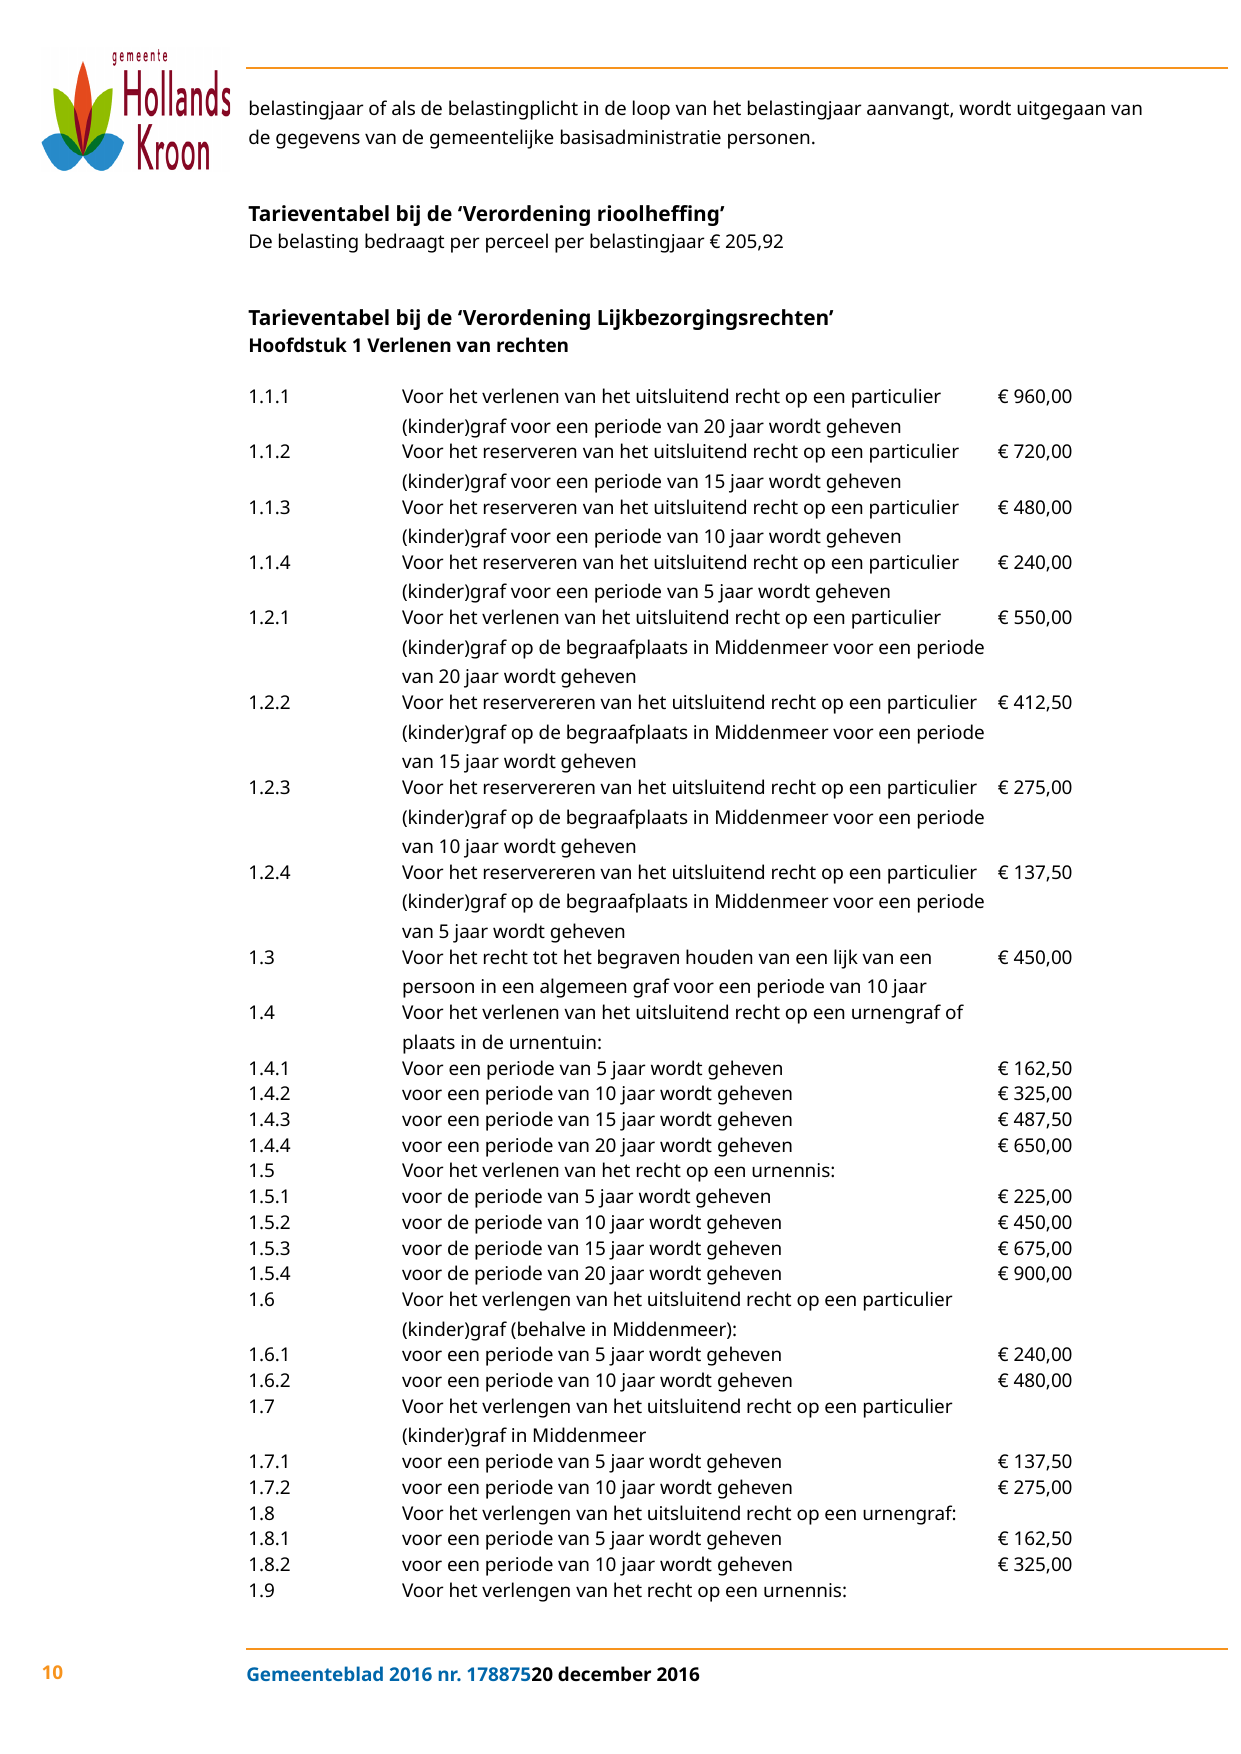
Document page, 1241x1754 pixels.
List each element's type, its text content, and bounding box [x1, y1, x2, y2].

table_cell Voor het reserveren van het uitsluitend recht op een particulier (kinder)graf voor een periode van 15 jaar wordt geheven [402, 439, 998, 494]
table_cell € 240,00 [998, 1342, 1152, 1367]
table_cell 1.8.1 [248, 1526, 402, 1551]
table_cell 1.5 [248, 1158, 402, 1183]
text De belasting bedraagt per perceel per belastingjaar € 205,92 [248, 228, 1152, 254]
table_cell € 550,00 [998, 605, 1152, 689]
table_cell 1.2.3 [248, 774, 402, 859]
table_cell voor de periode van 20 jaar wordt geheven [402, 1261, 998, 1286]
table_cell 1.6.1 [248, 1342, 402, 1367]
table_cell 1.5.1 [248, 1183, 402, 1209]
table_cell € 162,50 [998, 1055, 1152, 1080]
text Tarieventabel bij de ‘Verordening Lijkbezorgingsrechten’ [248, 303, 1152, 332]
table_cell [998, 1500, 1152, 1526]
table_cell 1.7.1 [248, 1448, 402, 1474]
table_cell € 137,50 [998, 1448, 1152, 1474]
table_cell 1.7.2 [248, 1474, 402, 1500]
table_cell € 650,00 [998, 1132, 1152, 1158]
table_cell € 675,00 [998, 1235, 1152, 1261]
table_cell 1.4.3 [248, 1106, 402, 1132]
table_cell Voor het verlenen van het uitsluitend recht op een urnengraf of plaats in de urnentuin: [402, 999, 998, 1055]
table_cell € 275,00 [998, 1474, 1152, 1500]
table_cell 1.2.4 [248, 859, 402, 944]
table_cell [998, 1158, 1152, 1183]
table_cell 1.6.2 [248, 1367, 402, 1393]
table_cell 1.8 [248, 1500, 402, 1526]
table_cell 1.2.1 [248, 605, 402, 689]
table_cell 1.6 [248, 1286, 402, 1342]
table_cell voor een periode van 10 jaar wordt geheven [402, 1551, 998, 1577]
table_cell voor de periode van 15 jaar wordt geheven [402, 1235, 998, 1261]
table_cell Voor het reserveren van het uitsluitend recht op een particulier (kinder)graf voor een periode van 5 jaar wordt geheven [402, 549, 998, 604]
table_cell 1.2.2 [248, 689, 402, 774]
table_cell voor een periode van 5 jaar wordt geheven [402, 1526, 998, 1551]
table_cell 1.5.4 [248, 1261, 402, 1286]
table_cell Voor het reservereren van het uitsluitend recht op een particulier (kinder)graf op de begraafplaats in Middenmeer voor een periode van 15 jaar wordt geheven [402, 689, 998, 774]
table_header Hoofdstuk 1 Verlenen van rechten [248, 332, 998, 357]
table_cell 1.9 [248, 1577, 402, 1603]
table_cell voor de periode van 5 jaar wordt geheven [402, 1183, 998, 1209]
table_cell 1.1.1 [248, 383, 402, 438]
table_cell voor een periode van 10 jaar wordt geheven [402, 1474, 998, 1500]
table_cell € 412,50 [998, 689, 1152, 774]
table_cell 1.4.1 [248, 1055, 402, 1080]
table_cell [248, 358, 402, 383]
table_cell 1.4 [248, 999, 402, 1055]
picture [41, 47, 231, 172]
table_cell € 900,00 [998, 1261, 1152, 1286]
table_cell 1.7 [248, 1393, 402, 1448]
table_cell Voor het verlengen van het uitsluitend recht op een particulier (kinder)graf in Middenmeer [402, 1393, 998, 1448]
table_cell € 720,00 [998, 439, 1152, 494]
table_cell 1.4.2 [248, 1080, 402, 1106]
table_cell € 325,00 [998, 1080, 1152, 1106]
table_header [998, 332, 1152, 357]
table_cell € 480,00 [998, 494, 1152, 549]
table_cell € 225,00 [998, 1183, 1152, 1209]
table_cell Voor een periode van 5 jaar wordt geheven [402, 1055, 998, 1080]
table_cell [998, 999, 1152, 1055]
table_cell € 450,00 [998, 1209, 1152, 1235]
table_cell voor een periode van 20 jaar wordt geheven [402, 1132, 998, 1158]
table_cell € 240,00 [998, 549, 1152, 604]
table_cell € 162,50 [998, 1526, 1152, 1551]
table_cell [402, 358, 998, 383]
table_cell 1.5.3 [248, 1235, 402, 1261]
table_cell € 325,00 [998, 1551, 1152, 1577]
table_cell € 487,50 [998, 1106, 1152, 1132]
table_cell voor een periode van 10 jaar wordt geheven [402, 1080, 998, 1106]
table_cell € 480,00 [998, 1367, 1152, 1393]
table_cell € 275,00 [998, 774, 1152, 859]
table_cell 1.5.2 [248, 1209, 402, 1235]
text Tarieventabel bij de ‘Verordening rioolheffing’ [248, 199, 1152, 228]
table_cell Voor het verlengen van het uitsluitend recht op een urnengraf: [402, 1500, 998, 1526]
table_cell Voor het verlenen van het recht op een urnennis: [402, 1158, 998, 1183]
table_cell Voor het verlengen van het uitsluitend recht op een particulier (kinder)graf (behalve in Middenmeer): [402, 1286, 998, 1342]
table_cell Voor het verlenen van het uitsluitend recht op een particulier (kinder)graf op de begraafplaats in Middenmeer voor een periode van 20 jaar wordt geheven [402, 605, 998, 689]
table_cell voor een periode van 15 jaar wordt geheven [402, 1106, 998, 1132]
table_cell voor de periode van 10 jaar wordt geheven [402, 1209, 998, 1235]
table_cell 1.3 [248, 944, 402, 999]
table_cell 1.1.2 [248, 439, 402, 494]
table_cell 1.8.2 [248, 1551, 402, 1577]
table_cell voor een periode van 10 jaar wordt geheven [402, 1367, 998, 1393]
table_cell Voor het verlengen van het recht op een urnennis: [402, 1577, 998, 1603]
table_cell 1.1.3 [248, 494, 402, 549]
table_cell Voor het reservereren van het uitsluitend recht op een particulier (kinder)graf op de begraafplaats in Middenmeer voor een periode van 10 jaar wordt geheven [402, 774, 998, 859]
table_cell € 450,00 [998, 944, 1152, 999]
table_cell Voor het verlenen van het uitsluitend recht op een particulier (kinder)graf voor een periode van 20 jaar wordt geheven [402, 383, 998, 438]
table_cell 1.4.4 [248, 1132, 402, 1158]
table_cell voor een periode van 5 jaar wordt geheven [402, 1448, 998, 1474]
table_cell voor een periode van 5 jaar wordt geheven [402, 1342, 998, 1367]
table_cell € 137,50 [998, 859, 1152, 944]
table_cell [998, 1577, 1152, 1603]
table_cell Voor het recht tot het begraven houden van een lijk van een persoon in een algemeen graf voor een periode van 10 jaar [402, 944, 998, 999]
table_cell € 960,00 [998, 383, 1152, 438]
table_cell [998, 358, 1152, 383]
table_cell [998, 1286, 1152, 1342]
text belastingjaar of als de belastingplicht in de loop van het belastingjaar aanvangt, wordt uitgegaan van de gegevens van de gemeentelijke basisadministratie personen. [248, 95, 1152, 150]
table_cell Voor het reserveren van het uitsluitend recht op een particulier (kinder)graf voor een periode van 10 jaar wordt geheven [402, 494, 998, 549]
table_cell 1.1.4 [248, 549, 402, 604]
table_cell [998, 1393, 1152, 1448]
table_cell Voor het reservereren van het uitsluitend recht op een particulier (kinder)graf op de begraafplaats in Middenmeer voor een periode van 5 jaar wordt geheven [402, 859, 998, 944]
